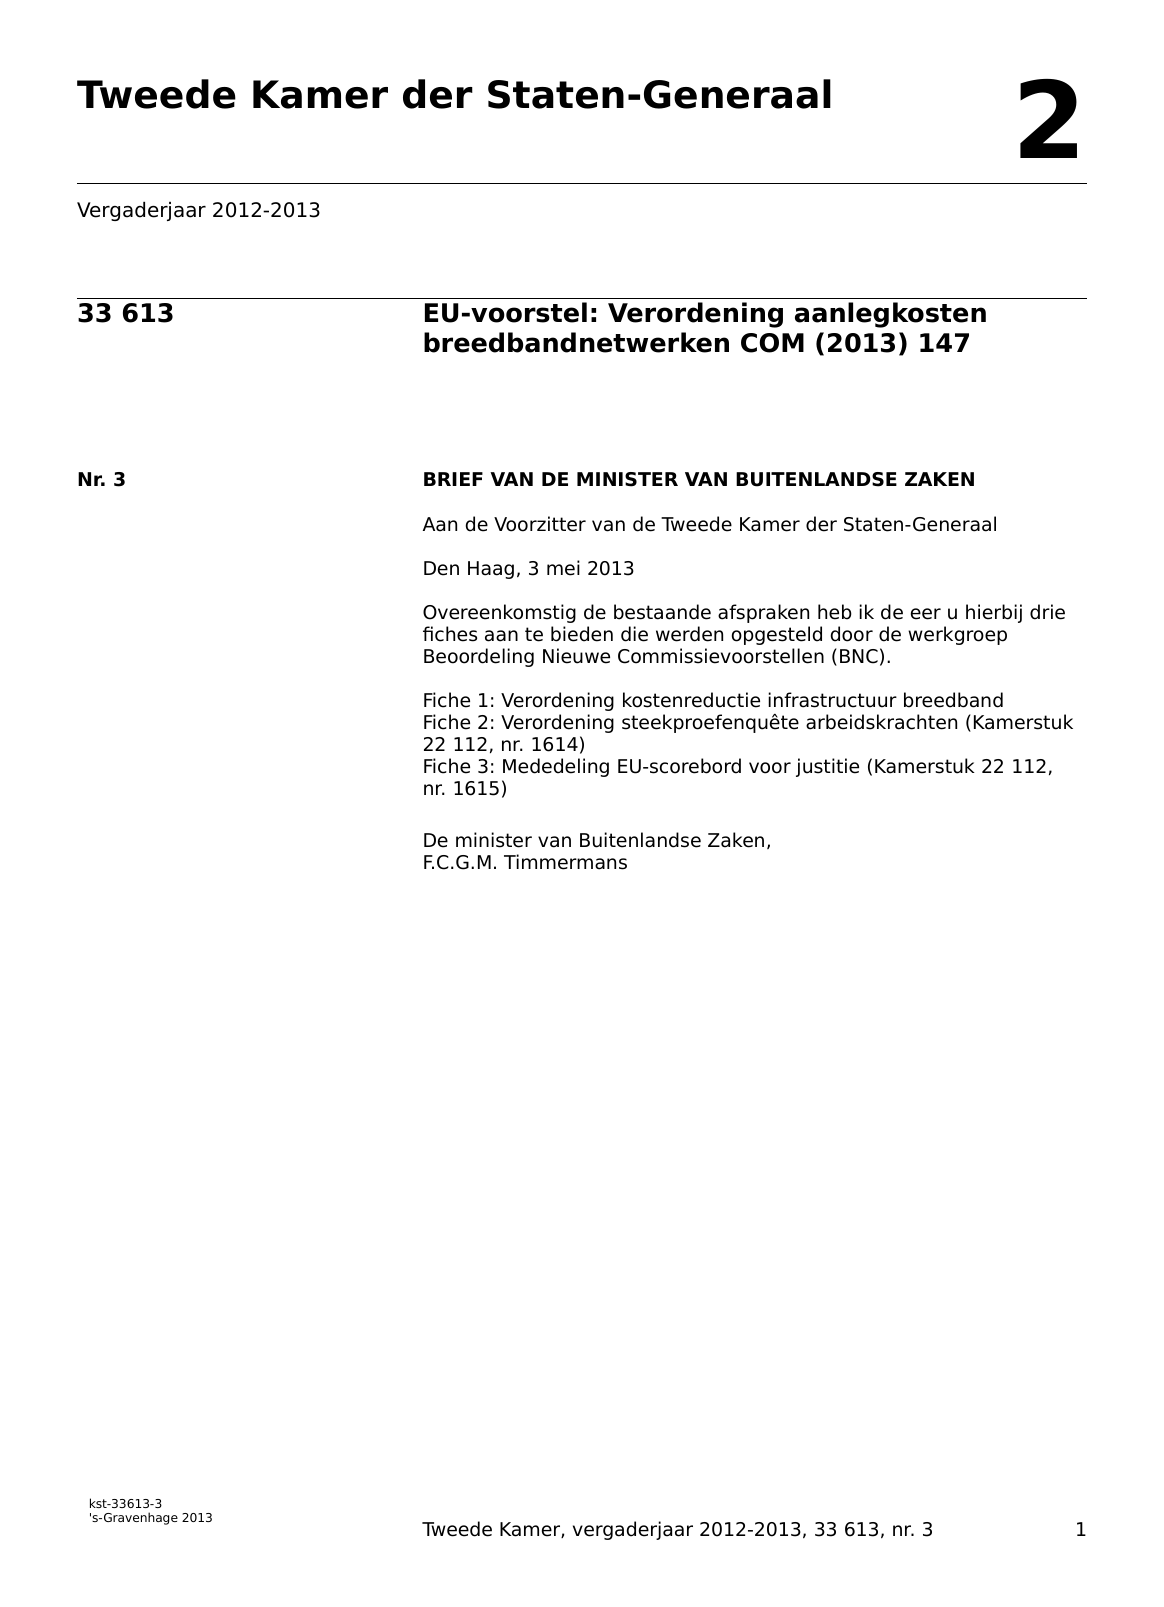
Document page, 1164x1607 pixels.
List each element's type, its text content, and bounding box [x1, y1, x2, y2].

table_header 2 [886, 59, 1087, 183]
table_header Tweede Kamer der Staten-Generaal [77, 59, 886, 183]
subtitle 33 613 EU-voorstel: Verordening aanlegkosten breedbandnetwerken COM (2013) 147 [77, 299, 1087, 358]
text kst-33613-3 [88, 1497, 323, 1511]
text Den Haag, 3 mei 2013 [422, 558, 1087, 580]
text Overeenkomstig de bestaande afspraken heb ik de eer u hierbij drie fiches aan te bieden die werden opgesteld door de werkgroep Beoordeling Nieuwe Commissievoorstellen (BNC). [422, 602, 1087, 668]
text Fiche 3: Mededeling EU-scorebord voor justitie (Kamerstuk 22 112, nr. 1615) [422, 756, 1087, 800]
text 's-Gravenhage 2013 [88, 1511, 323, 1525]
text Fiche 2: Verordening steekproefenquête arbeidskrachten (Kamerstuk 22 112, nr. 1614) [422, 712, 1087, 756]
text Aan de Voorzitter van de Tweede Kamer der Staten-Generaal [422, 513, 1087, 536]
text Fiche 1: Verordening kostenreductie infrastructuur breedband [422, 690, 1087, 712]
text De minister van Buitenlandse Zaken, F.C.G.M. Timmermans [422, 830, 1087, 874]
subtitle Nr. 3 BRIEF VAN DE MINISTER VAN BUITENLANDSE ZAKEN [77, 469, 1087, 491]
table_cell Vergaderjaar 2012-2013 [77, 184, 1087, 298]
